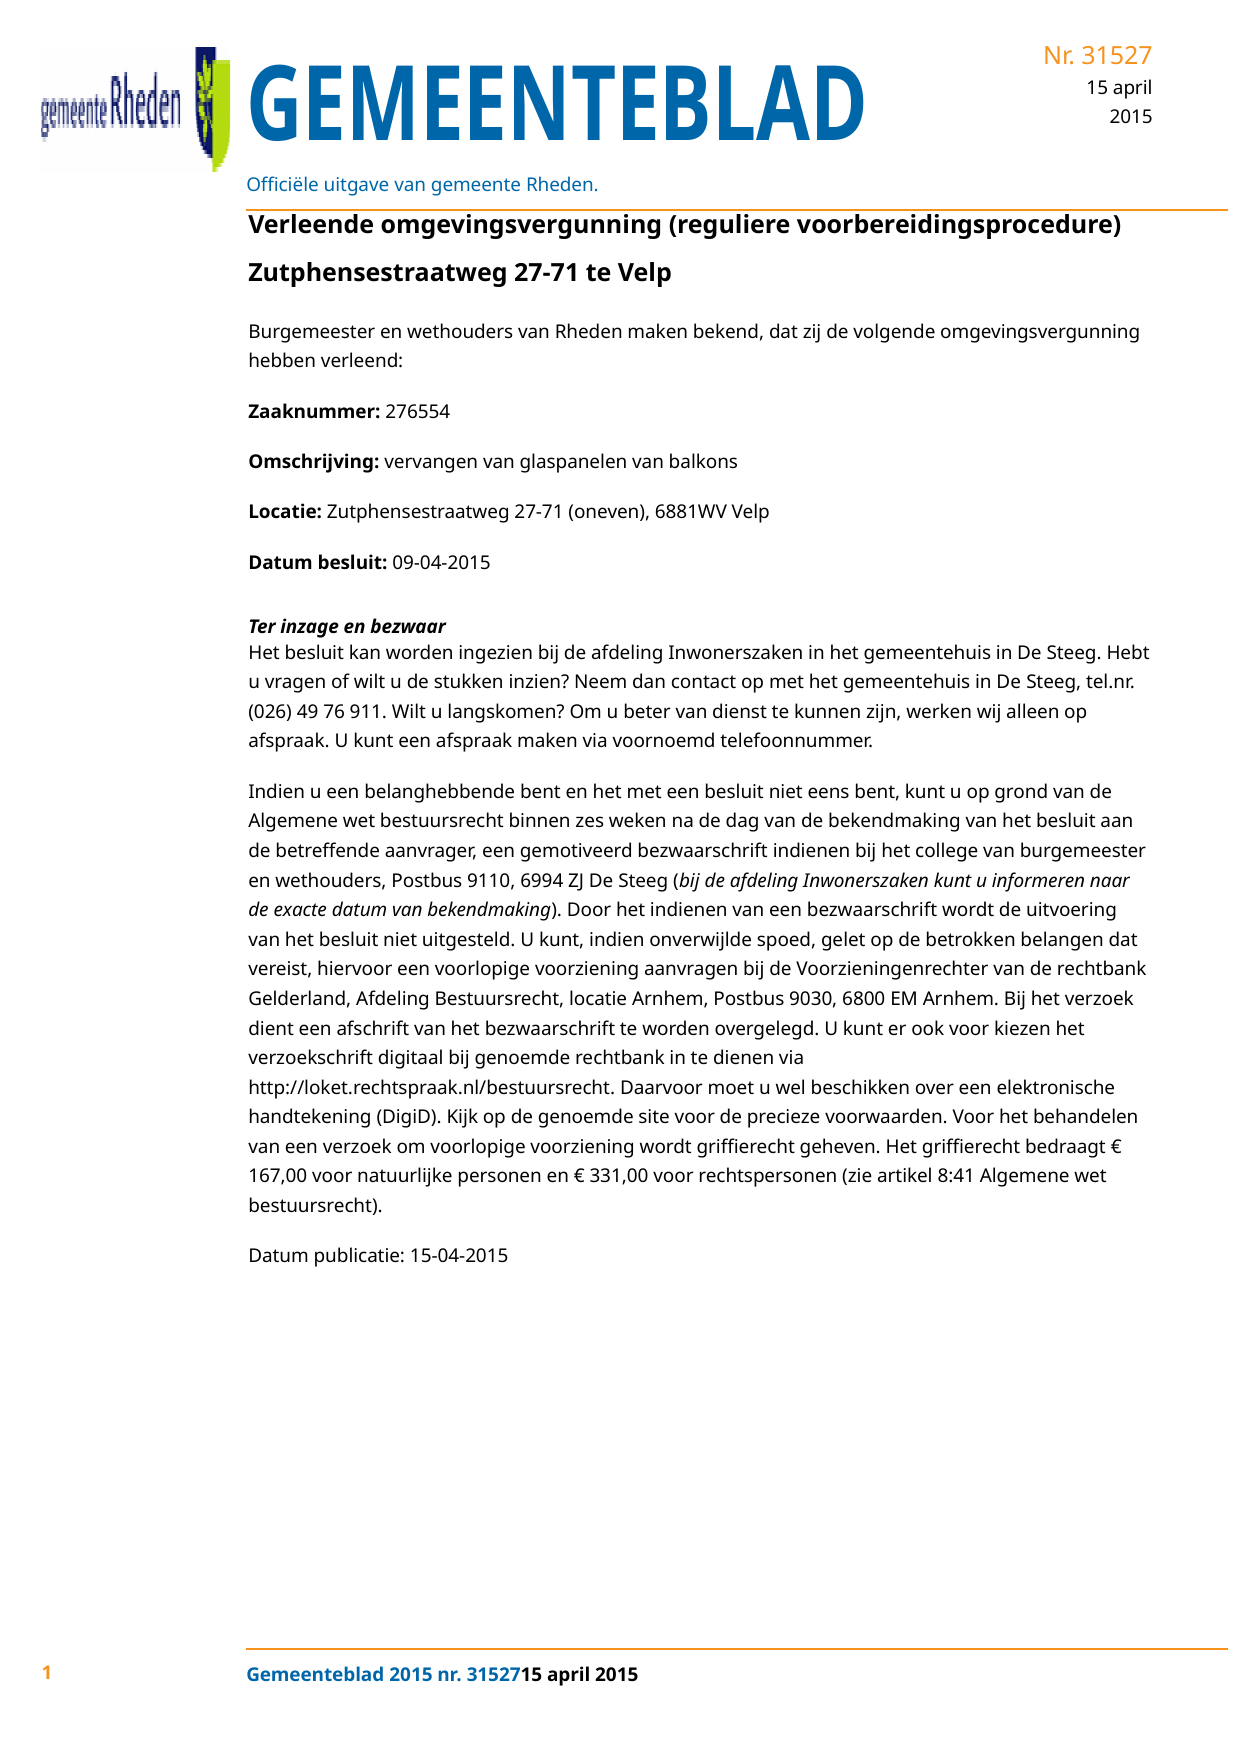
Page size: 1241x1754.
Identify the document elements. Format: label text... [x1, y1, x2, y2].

text Omschrijving: vervangen van glaspanelen van balkons [248, 448, 1152, 474]
text Datum besluit: 09-04-2015 [248, 549, 1152, 575]
picture [41, 47, 231, 172]
text Locatie: Zutphensestraatweg 27-71 (oneven), 6881WV Velp [248, 499, 1152, 524]
text Burgemeester en wethouders van Rheden maken bekend, dat zij de volgende omgevingsvergunning hebben verleend: [248, 318, 1152, 373]
text Verleende omgevingsvergunning (reguliere voorbereidingsprocedure) Zutphensestraatweg 27-71 te Velp [248, 211, 1152, 288]
text Indien u een belanghebbende bent en het met een besluit niet eens bent, kunt u op grond van de Algemene wet bestuursrecht binnen zes weken na de dag van de bekendmaking van het besluit aan de betreffende aanvrager, een gemotiveerd bezwaarschrift indienen bij het college van burgemeester en wethouders, Postbus 9110, 6994 ZJ De Steeg (bij de afdeling Inwonerszaken kunt u informeren naar de exacte datum van bekendmaking). Door het indienen van een bezwaarschrift wordt de uitvoering van het besluit niet uitgesteld. U kunt, indien onverwijlde spoed, gelet op de betrokken belangen dat vereist, hiervoor een voorlopige voorziening aanvragen bij de Voorzieningenrechter van de rechtbank Gelderland, Afdeling Bestuursrecht, locatie Arnhem, Postbus 9030, 6800 EM Arnhem. Bij het verzoek dient een afschrift van het bezwaarschrift te worden overgelegd. U kunt er ook voor kiezen het verzoekschrift digitaal bij genoemde rechtbank in te dienen via http://loket.rechtspraak.nl/bestuursrecht. Daarvoor moet u wel beschikken over een elektronische handtekening (DigiD). Kijk op de genoemde site voor de precieze voorwaarden. Voor het behandelen van een verzoek om voorlopige voorziening wordt griffierecht geheven. Het griffierecht bedraagt € 167,00 voor natuurlijke personen en € 331,00 voor rechtspersonen (zie artikel 8:41 Algemene wet bestuursrecht). [248, 778, 1152, 1218]
text Ter inzage en bezwaar [248, 613, 1152, 639]
text Zaaknummer: 276554 [248, 398, 1152, 424]
text Datum publicatie: 15-04-2015 [248, 1243, 1152, 1268]
text Het besluit kan worden ingezien bij de afdeling Inwonerszaken in het gemeentehuis in De Steeg. Hebt u vragen of wilt u de stukken inzien? Neem dan contact op met het gemeentehuis in De Steeg, tel.nr. (026) 49 76 911. Wilt u langskomen? Om u beter van dienst te kunnen zijn, werken wij alleen op afspraak. U kunt een afspraak maken via voornoemd telefoonnummer. [248, 639, 1152, 753]
